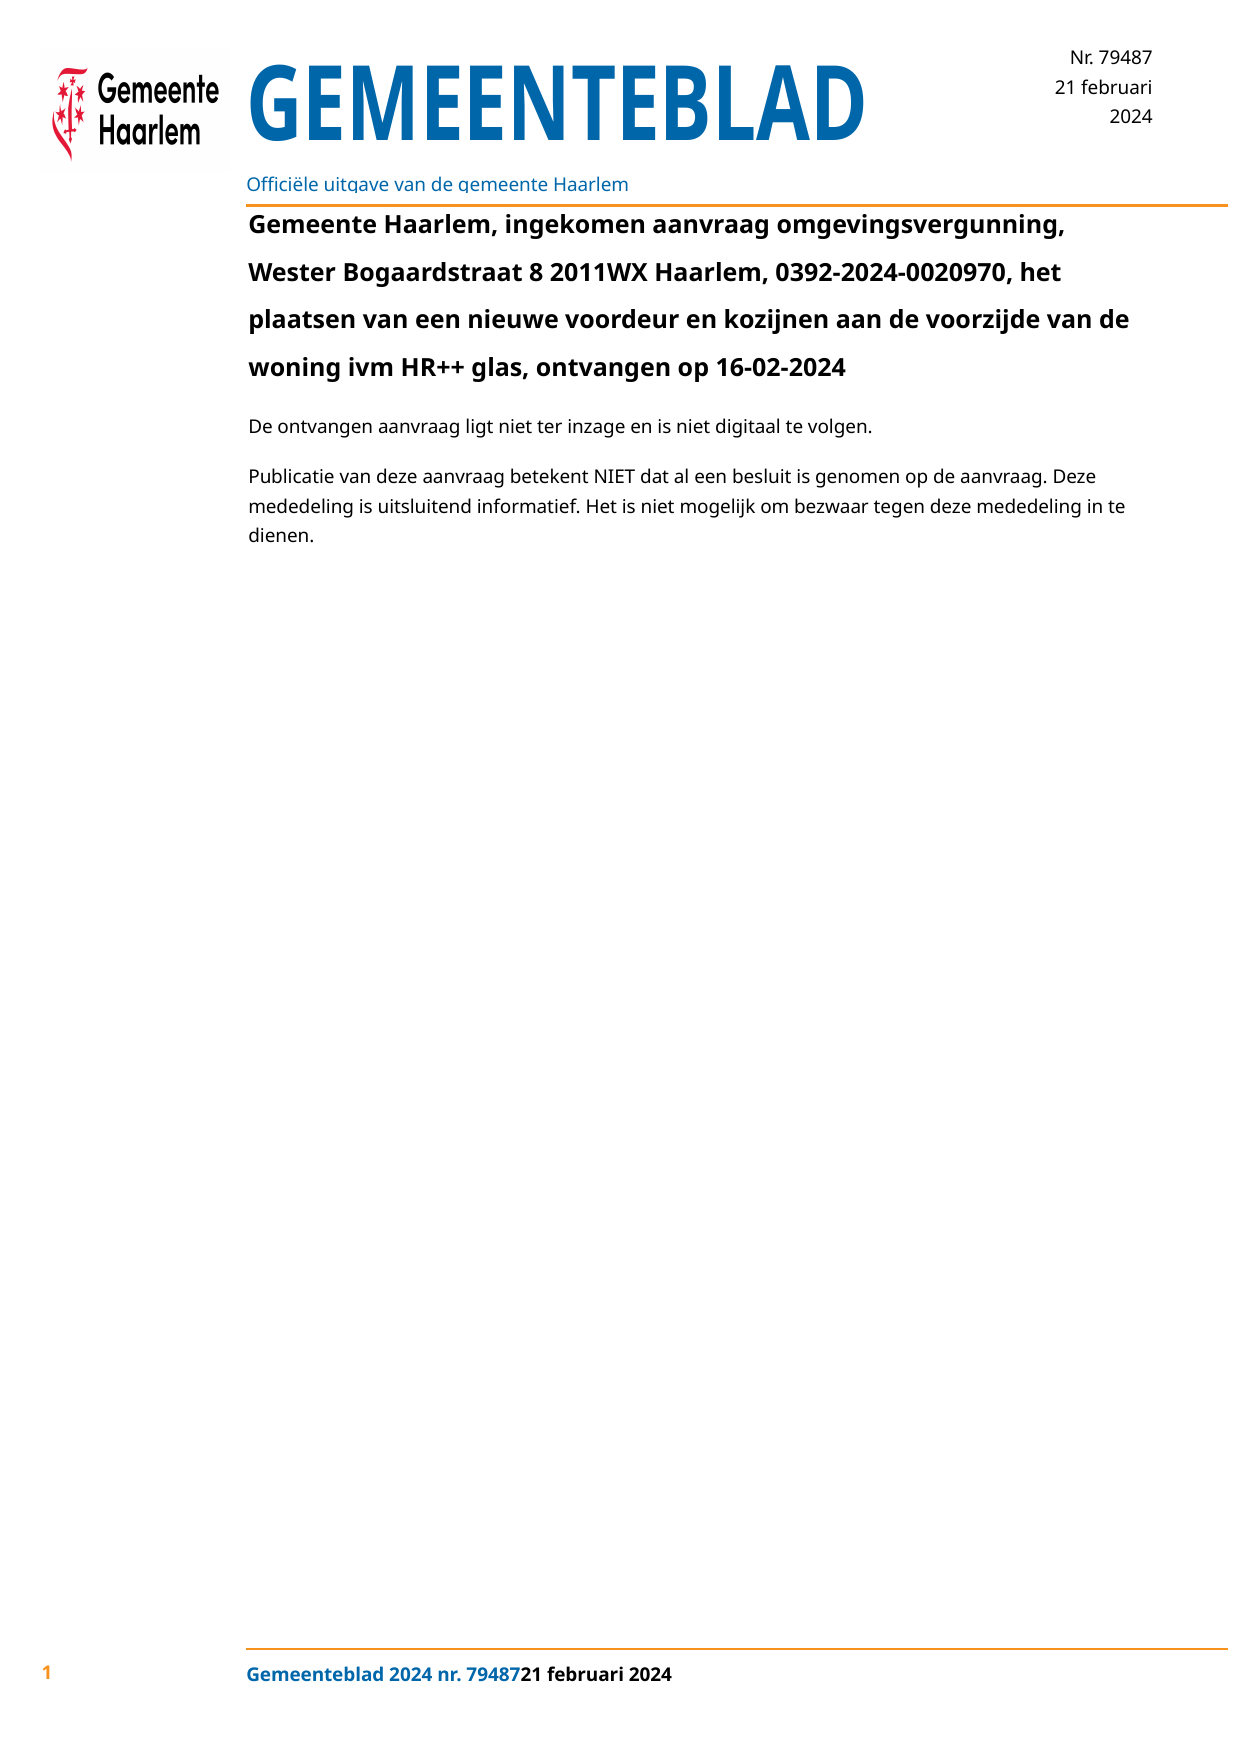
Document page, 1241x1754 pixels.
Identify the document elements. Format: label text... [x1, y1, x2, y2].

text Gemeente Haarlem, ingekomen aanvraag omgevingsvergunning, Wester Bogaardstraat 8 2011WX Haarlem, 0392-2024-0020970, het plaatsen van een nieuwe voordeur en kozijnen aan de voorzijde van de woning ivm HR++ glas, ontvangen op 16-02-2024 [248, 207, 1152, 384]
text Publicatie van deze aanvraag betekent NIET dat al een besluit is genomen op de aanvraag. Deze mededeling is uitsluitend informatief. Het is niet mogelijk om bezwaar tegen deze mededeling in te dienen. [248, 463, 1152, 548]
text De ontvangen aanvraag ligt niet ter inzage en is niet digitaal te volgen. [248, 413, 1152, 439]
picture [41, 47, 231, 172]
